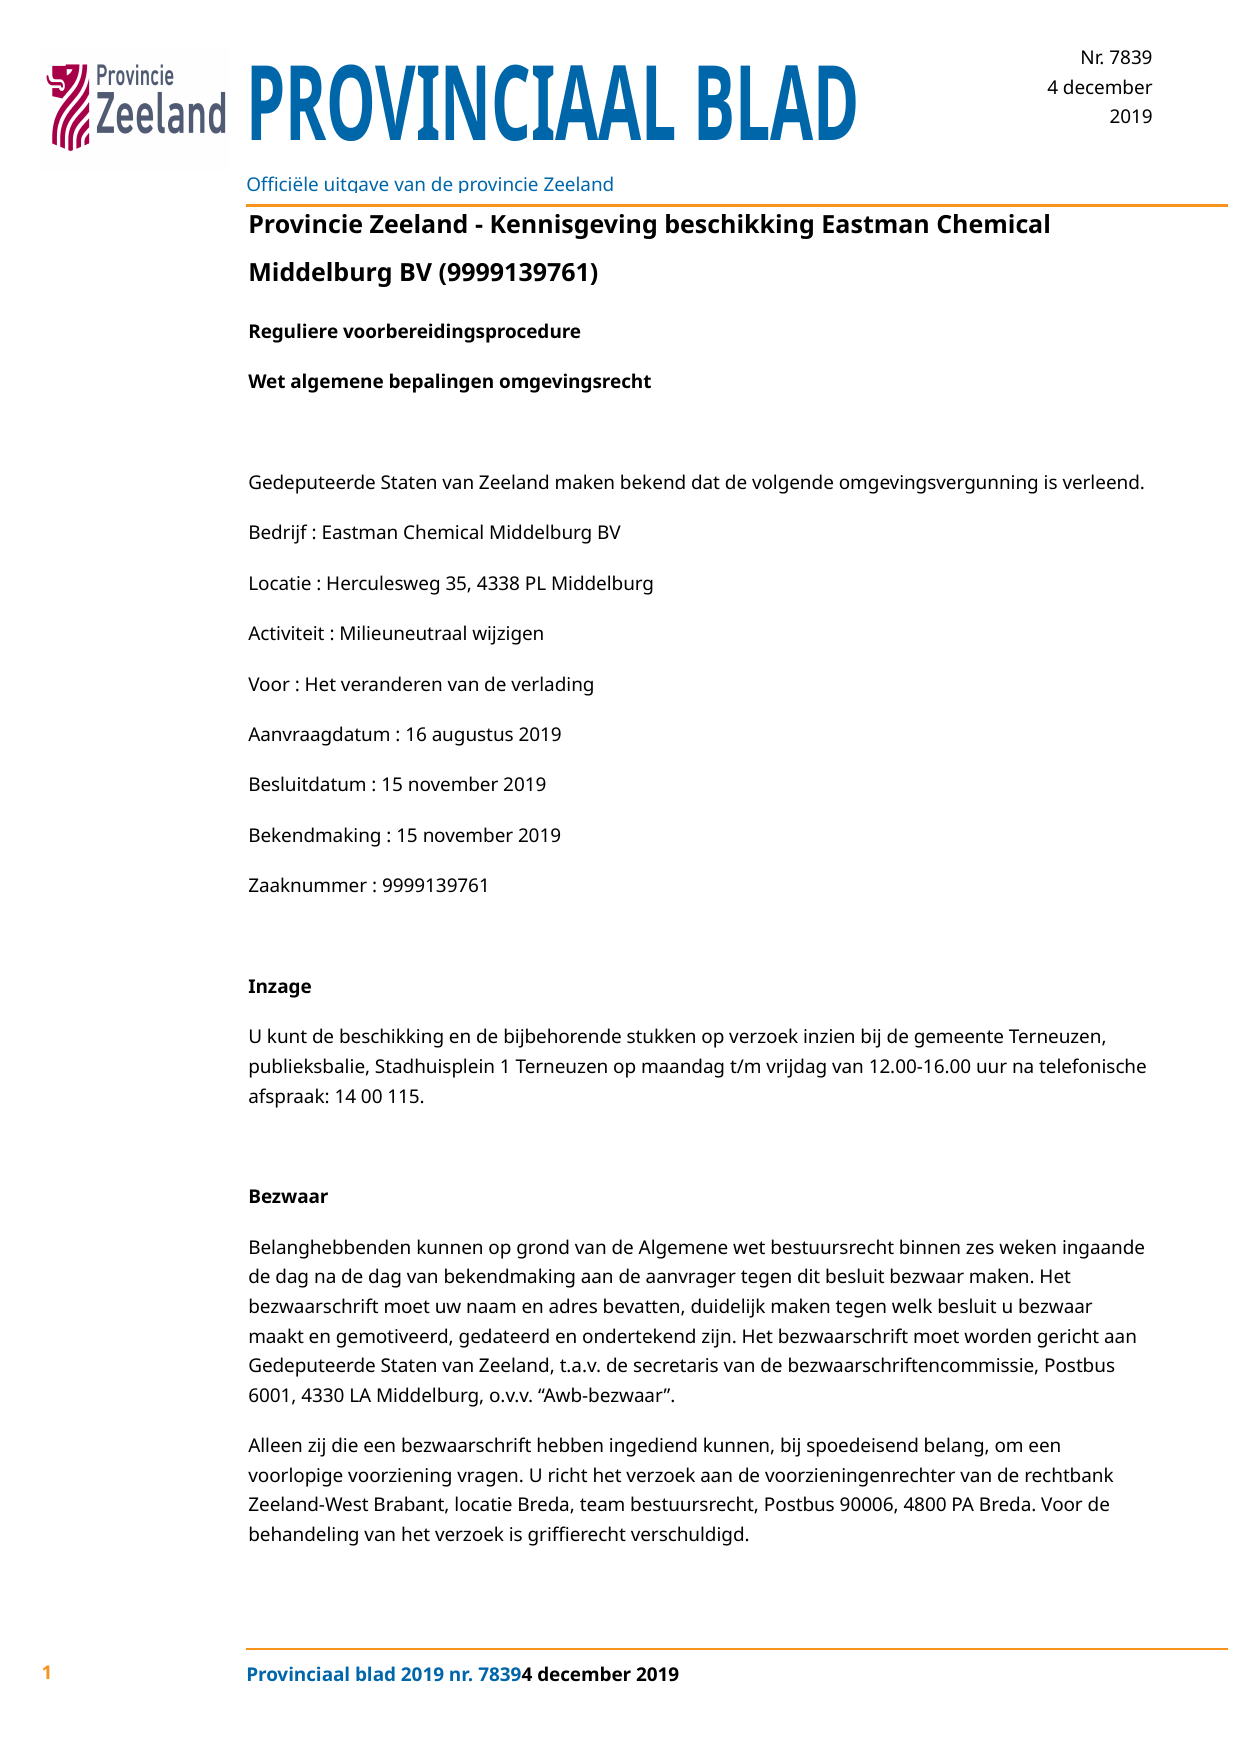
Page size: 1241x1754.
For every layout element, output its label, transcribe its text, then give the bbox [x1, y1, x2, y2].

text U kunt de beschikking en de bijbehorende stukken op verzoek inzien bij de gemeente Terneuzen, publieksbalie, Stadhuisplein 1 Terneuzen op maandag t/m vrijdag van 12.00-16.00 uur na telefonische afspraak: 14 00 115. [248, 1024, 1152, 1109]
text Bekendmaking : 15 november 2019 [248, 822, 1152, 848]
picture [41, 47, 231, 172]
text Gedeputeerde Staten van Zeeland maken bekend dat de volgende omgevingsvergunning is verleend. [248, 469, 1152, 495]
text Provincie Zeeland - Kennisgeving beschikking Eastman Chemical Middelburg BV (9999139761) [248, 207, 1152, 288]
text Voor : Het veranderen van de verlading [248, 671, 1152, 697]
text Bezwaar [248, 1184, 1152, 1209]
text Activiteit : Milieuneutraal wijzigen [248, 620, 1152, 646]
text Inzage [248, 973, 1152, 999]
text Aanvraagdatum : 16 augustus 2019 [248, 721, 1152, 747]
text Belanghebbenden kunnen op grond van de Algemene wet bestuursrecht binnen zes weken ingaande de dag na de dag van bekendmaking aan de aanvrager tegen dit besluit bezwaar maken. Het bezwaarschrift moet uw naam en adres bevatten, duidelijk maken tegen welk besluit u bezwaar maakt en gemotiveerd, gedateerd en ondertekend zijn. Het bezwaarschrift moet worden gericht aan Gedeputeerde Staten van Zeeland, t.a.v. de secretaris van de bezwaarschriftencommissie, Postbus 6001, 4330 LA Middelburg, o.v.v. “Awb-bezwaar”. [248, 1234, 1152, 1408]
text Alleen zij die een bezwaarschrift hebben ingediend kunnen, bij spoedeisend belang, om een voorlopige voorziening vragen. U richt het verzoek aan de voorzieningenrechter van de rechtbank Zeeland-West Brabant, locatie Breda, team bestuursrecht, Postbus 90006, 4800 PA Breda. Voor de behandeling van het verzoek is griffierecht verschuldigd. [248, 1432, 1152, 1547]
text Besluitdatum : 15 november 2019 [248, 772, 1152, 797]
text Reguliere voorbereidingsprocedure [248, 318, 1152, 344]
text Bedrijf : Eastman Chemical Middelburg BV [248, 519, 1152, 545]
text Zaaknummer : 9999139761 [248, 872, 1152, 898]
text Locatie : Herculesweg 35, 4338 PL Middelburg [248, 570, 1152, 596]
text Wet algemene bepalingen omgevingsrecht [248, 368, 1152, 394]
